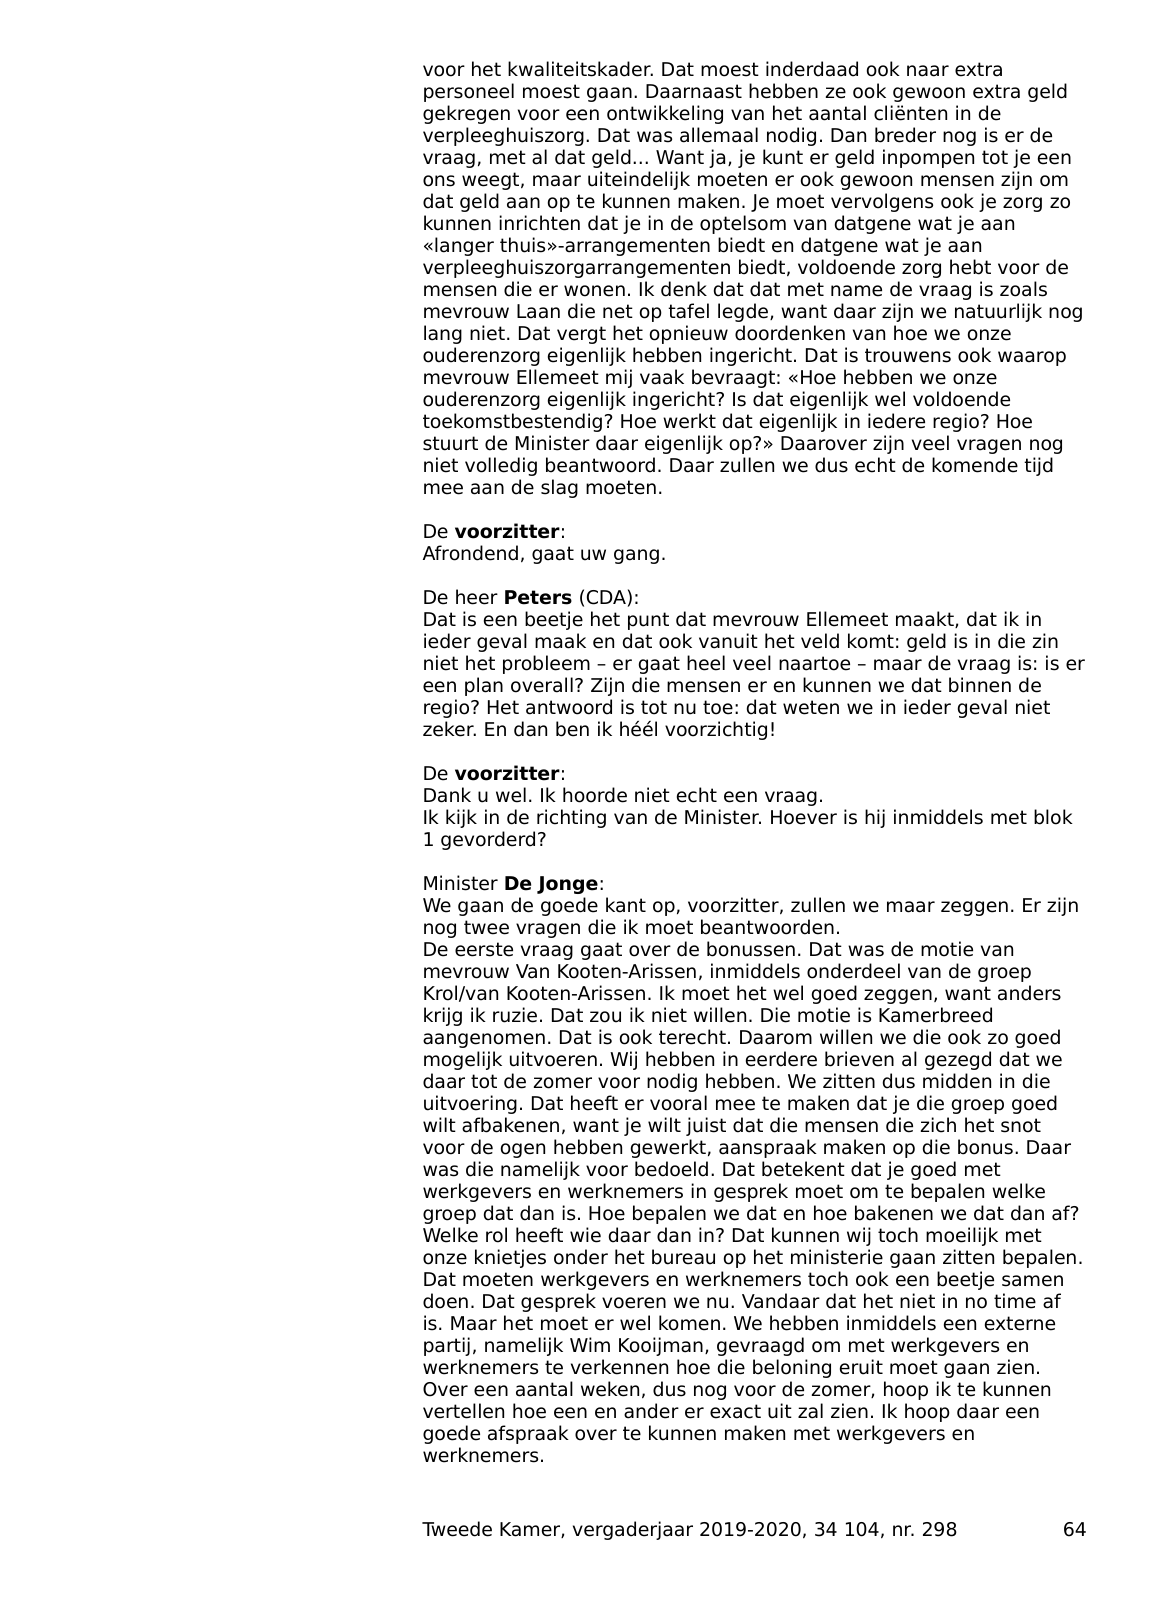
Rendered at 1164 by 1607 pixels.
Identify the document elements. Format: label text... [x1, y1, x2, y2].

text De eerste vraag gaat over de bonussen. Dat was de motie van mevrouw Van Kooten-Arissen, inmiddels onderdeel van de groep Krol/van Kooten-Arissen. Ik moet het wel goed zeggen, want anders krijg ik ruzie. Dat zou ik niet willen. Die motie is Kamerbreed aangenomen. Dat is ook terecht. Daarom willen we die ook zo goed mogelijk uitvoeren. Wij hebben in eerdere brieven al gezegd dat we daar tot de zomer voor nodig hebben. We zitten dus midden in die uitvoering. Dat heeft er vooral mee te maken dat je die groep goed wilt afbakenen, want je wilt juist dat die mensen die zich het snot voor de ogen hebben gewerkt, aanspraak maken op die bonus. Daar was die namelijk voor bedoeld. Dat betekent dat je goed met werkgevers en werknemers in gesprek moet om te bepalen welke groep dat dan is. Hoe bepalen we dat en hoe bakenen we dat dan af? Welke rol heeft wie daar dan in? Dat kunnen wij toch moeilijk met onze knietjes onder het bureau op het ministerie gaan zitten bepalen. Dat moeten werkgevers en werknemers toch ook een beetje samen doen. Dat gesprek voeren we nu. Vandaar dat het niet in no time af is. Maar het moet er wel komen. We hebben inmiddels een externe partij, namelijk Wim Kooijman, gevraagd om met werkgevers en werknemers te verkennen hoe die beloning eruit moet gaan zien. Over een aantal weken, dus nog voor de zomer, hoop ik te kunnen vertellen hoe een en ander er exact uit zal zien. Ik hoop daar een goede afspraak over te kunnen maken met werkgevers en werknemers. [422, 939, 1087, 1467]
text De heer Peters (CDA): [422, 587, 1087, 609]
text De voorzitter: [422, 763, 1087, 785]
text Afrondend, gaat uw gang. [422, 543, 1087, 565]
text We gaan de goede kant op, voorzitter, zullen we maar zeggen. Er zijn nog twee vragen die ik moet beantwoorden. [422, 895, 1087, 939]
text Minister De Jonge: [422, 873, 1087, 895]
text Ik kijk in de richting van de Minister. Hoever is hij inmiddels met blok 1 gevorderd? [422, 807, 1087, 851]
text Dat is een beetje het punt dat mevrouw Ellemeet maakt, dat ik in ieder geval maak en dat ook vanuit het veld komt: geld is in die zin niet het probleem – er gaat heel veel naartoe – maar de vraag is: is er een plan overall? Zijn die mensen er en kunnen we dat binnen de regio? Het antwoord is tot nu toe: dat weten we in ieder geval niet zeker. En dan ben ik héél voorzichtig! [422, 609, 1087, 741]
text De voorzitter: [422, 521, 1087, 543]
text voor het kwaliteitskader. Dat moest inderdaad ook naar extra personeel moest gaan. Daarnaast hebben ze ook gewoon extra geld gekregen voor een ontwikkeling van het aantal cliënten in de verpleeghuiszorg. Dat was allemaal nodig. Dan breder nog is er de vraag, met al dat geld... Want ja, je kunt er geld inpompen tot je een ons weegt, maar uiteindelijk moeten er ook gewoon mensen zijn om dat geld aan op te kunnen maken. Je moet vervolgens ook je zorg zo kunnen inrichten dat je in de optelsom van datgene wat je aan «langer thuis»-arrangementen biedt en datgene wat je aan verpleeghuiszorgarrangementen biedt, voldoende zorg hebt voor de mensen die er wonen. Ik denk dat dat met name de vraag is zoals mevrouw Laan die net op tafel legde, want daar zijn we natuurlijk nog lang niet. Dat vergt het opnieuw doordenken van hoe we onze ouderenzorg eigenlijk hebben ingericht. Dat is trouwens ook waarop mevrouw Ellemeet mij vaak bevraagt: «Hoe hebben we onze ouderenzorg eigenlijk ingericht? Is dat eigenlijk wel voldoende toekomstbestendig? Hoe werkt dat eigenlijk in iedere regio? Hoe stuurt de Minister daar eigenlijk op?» Daarover zijn veel vragen nog niet volledig beantwoord. Daar zullen we dus echt de komende tijd mee aan de slag moeten. [422, 59, 1087, 499]
text Dank u wel. Ik hoorde niet echt een vraag. [422, 785, 1087, 807]
